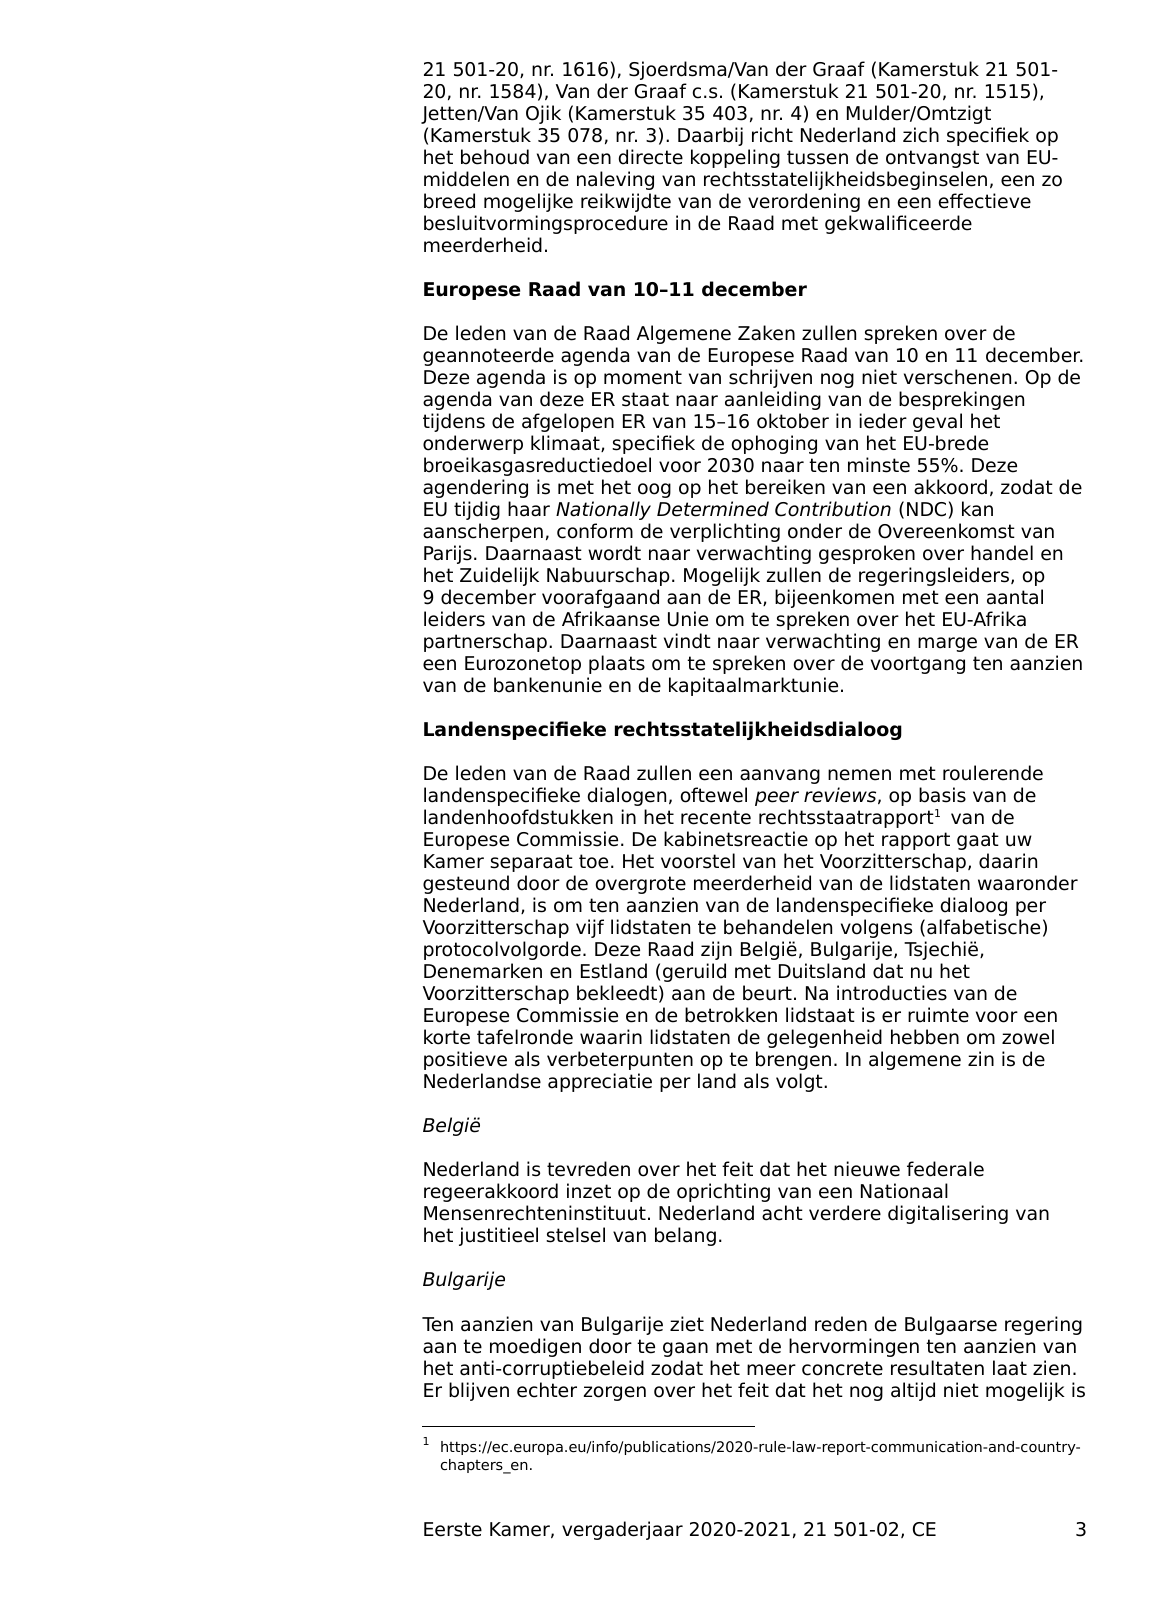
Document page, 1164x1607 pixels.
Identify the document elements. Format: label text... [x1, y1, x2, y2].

text Ten aanzien van Bulgarije ziet Nederland reden de Bulgaarse regering aan te moedigen door te gaan met de hervormingen ten aanzien van het anti-corruptiebeleid zodat het meer concrete resultaten laat zien. Er blijven echter zorgen over het feit dat het nog altijd niet mogelijk is [422, 1313, 1087, 1401]
text https://ec.europa.eu/info/publications/2020-rule-law-report-communication-and-country-chapters_en. [422, 1435, 1087, 1474]
text De leden van de Raad zullen een aanvang nemen met roulerende landenspecifieke dialogen, oftewel peer reviews, op basis van de landenhoofdstukken in het recente rechtsstaatrapport van de Europese Commissie. De kabinetsreactie op het rapport gaat uw Kamer separaat toe. Het voorstel van het Voorzitterschap, daarin gesteund door de overgrote meerderheid van de lidstaten waaronder Nederland, is om ten aanzien van de landenspecifieke dialoog per Voorzitterschap vijf lidstaten te behandelen volgens (alfabetische) protocolvolgorde. Deze Raad zijn België, Bulgarije, Tsjechië, Denemarken en Estland (geruild met Duitsland dat nu het Voorzitterschap bekleedt) aan de beurt. Na introducties van de Europese Commissie en de betrokken lidstaat is er ruimte voor een korte tafelronde waarin lidstaten de gelegenheid hebben om zowel positieve als verbeterpunten op te brengen. In algemene zin is de Nederlandse appreciatie per land als volgt. [422, 763, 1087, 1093]
subtitle Bulgarije [422, 1269, 1087, 1291]
text 21 501-20, nr. 1616), Sjoerdsma/Van der Graaf (Kamerstuk 21 501-20, nr. 1584), Van der Graaf c.s. (Kamerstuk 21 501-20, nr. 1515), Jetten/Van Ojik (Kamerstuk 35 403, nr. 4) en Mulder/Omtzigt (Kamerstuk 35 078, nr. 3). Daarbij richt Nederland zich specifiek op het behoud van een directe koppeling tussen de ontvangst van EU-middelen en de naleving van rechtsstatelijkheidsbeginselen, een zo breed mogelijke reikwijdte van de verordening en een effectieve besluitvormingsprocedure in de Raad met gekwalificeerde meerderheid. [422, 59, 1087, 257]
text De leden van de Raad Algemene Zaken zullen spreken over de geannoteerde agenda van de Europese Raad van 10 en 11 december. Deze agenda is op moment van schrijven nog niet verschenen. Op de agenda van deze ER staat naar aanleiding van de besprekingen tijdens de afgelopen ER van 15–16 oktober in ieder geval het onderwerp klimaat, specifiek de ophoging van het EU-brede broeikasgasreductiedoel voor 2030 naar ten minste 55%. Deze agendering is met het oog op het bereiken van een akkoord, zodat de EU tijdig haar Nationally Determined Contribution (NDC) kan aanscherpen, conform de verplichting onder de Overeenkomst van Parijs. Daarnaast wordt naar verwachting gesproken over handel en het Zuidelijk Nabuurschap. Mogelijk zullen de regeringsleiders, op 9 december voorafgaand aan de ER, bijeenkomen met een aantal leiders van de Afrikaanse Unie om te spreken over het EU-Afrika partnerschap. Daarnaast vindt naar verwachting en marge van de ER een Eurozonetop plaats om te spreken over de voortgang ten aanzien van de bankenunie en de kapitaalmarktunie. [422, 323, 1087, 697]
subtitle Landenspecifieke rechtsstatelijkheidsdialoog [422, 719, 1087, 741]
subtitle België [422, 1115, 1087, 1137]
text Nederland is tevreden over het feit dat het nieuwe federale regeerakkoord inzet op de oprichting van een Nationaal Mensenrechteninstituut. Nederland acht verdere digitalisering van het justitieel stelsel van belang. [422, 1159, 1087, 1247]
subtitle Europese Raad van 10–11 december [422, 279, 1087, 301]
